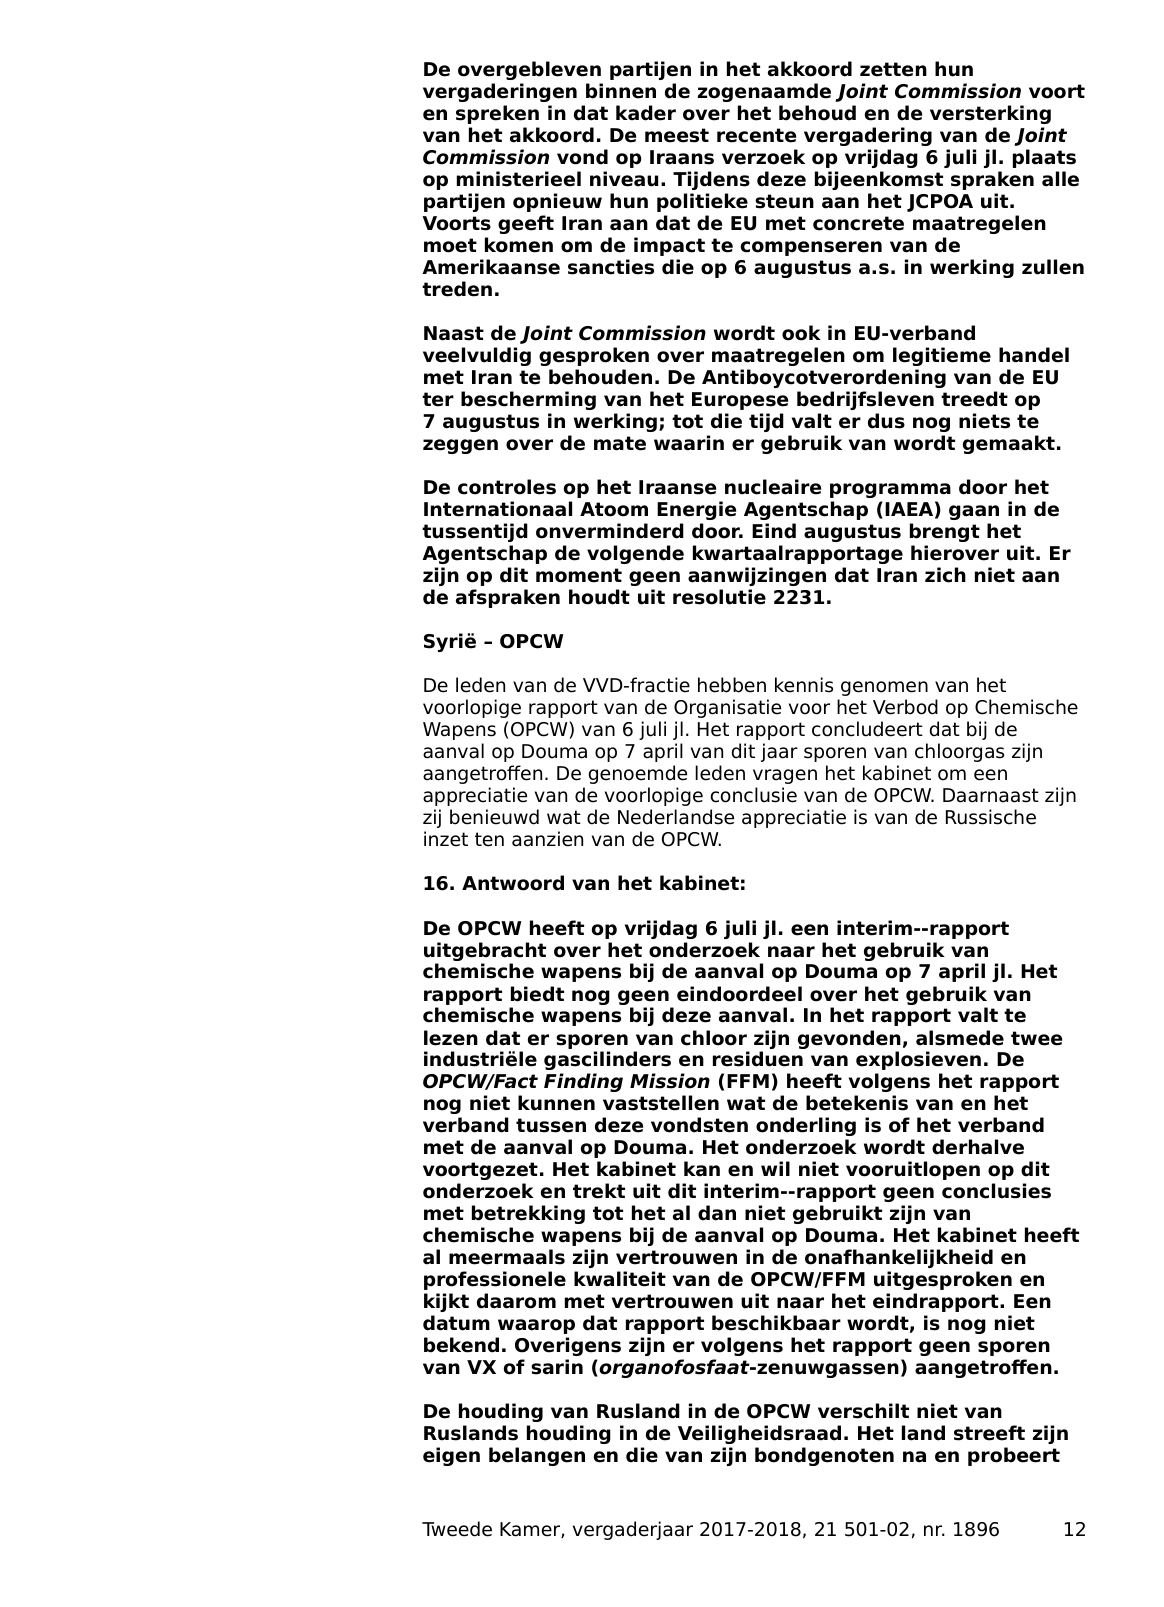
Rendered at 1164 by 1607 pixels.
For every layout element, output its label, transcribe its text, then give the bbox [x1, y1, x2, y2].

text De OPCW heeft op vrijdag 6 juli jl. een interim--rapport uitgebracht over het onderzoek naar het gebruik van chemische wapens bij de aanval op Douma op 7 april jl. Het rapport biedt nog geen eindoordeel over het gebruik van chemische wapens bij deze aanval. In het rapport valt te lezen dat er sporen van chloor zijn gevonden, alsmede twee industriële gascilinders en residuen van explosieven. De OPCW/Fact Finding Mission (FFM) heeft volgens het rapport nog niet kunnen vaststellen wat de betekenis van en het verband tussen deze vondsten onderling is of het verband met de aanval op Douma. Het onderzoek wordt derhalve voortgezet. Het kabinet kan en wil niet vooruitlopen op dit onderzoek en trekt uit dit interim--rapport geen conclusies met betrekking tot het al dan niet gebruikt zijn van chemische wapens bij de aanval op Douma. Het kabinet heeft al meermaals zijn vertrouwen in de onafhankelijkheid en professionele kwaliteit van de OPCW/FFM uitgesproken en kijkt daarom met vertrouwen uit naar het eindrapport. Een datum waarop dat rapport beschikbaar wordt, is nog niet bekend. Overigens zijn er volgens het rapport geen sporen van VX of sarin (organofosfaat-zenuwgassen) aangetroffen. [422, 917, 1087, 1379]
text De leden van de VVD-fractie hebben kennis genomen van het voorlopige rapport van de Organisatie voor het Verbod op Chemische Wapens (OPCW) van 6 juli jl. Het rapport concludeert dat bij de aanval op Douma op 7 april van dit jaar sporen van chloorgas zijn aangetroffen. De genoemde leden vragen het kabinet om een appreciatie van de voorlopige conclusie van de OPCW. Daarnaast zijn zij benieuwd wat de Nederlandse appreciatie is van de Russische inzet ten aanzien van de OPCW. [422, 675, 1087, 851]
text De controles op het Iraanse nucleaire programma door het Internationaal Atoom Energie Agentschap (IAEA) gaan in de tussentijd onverminderd door. Eind augustus brengt het Agentschap de volgende kwartaalrapportage hierover uit. Er zijn op dit moment geen aanwijzingen dat Iran zich niet aan de afspraken houdt uit resolutie 2231. [422, 477, 1087, 609]
text 16. Antwoord van het kabinet: [422, 873, 1087, 895]
text De overgebleven partijen in het akkoord zetten hun vergaderingen binnen de zogenaamde Joint Commission voort en spreken in dat kader over het behoud en de versterking van het akkoord. De meest recente vergadering van de Joint Commission vond op Iraans verzoek op vrijdag 6 juli jl. plaats op ministerieel niveau. Tijdens deze bijeenkomst spraken alle partijen opnieuw hun politieke steun aan het JCPOA uit. Voorts geeft Iran aan dat de EU met concrete maatregelen moet komen om de impact te compenseren van de Amerikaanse sancties die op 6 augustus a.s. in werking zullen treden. [422, 59, 1087, 301]
text Naast de Joint Commission wordt ook in EU-verband veelvuldig gesproken over maatregelen om legitieme handel met Iran te behouden. De Antiboycotverordening van de EU ter bescherming van het Europese bedrijfsleven treedt op 7 augustus in werking; tot die tijd valt er dus nog niets te zeggen over de mate waarin er gebruik van wordt gemaakt. [422, 323, 1087, 455]
text De houding van Rusland in de OPCW verschilt niet van Ruslands houding in de Veiligheidsraad. Het land streeft zijn eigen belangen en die van zijn bondgenoten na en probeert [422, 1401, 1087, 1467]
subtitle Syrië – OPCW [422, 631, 1087, 653]
